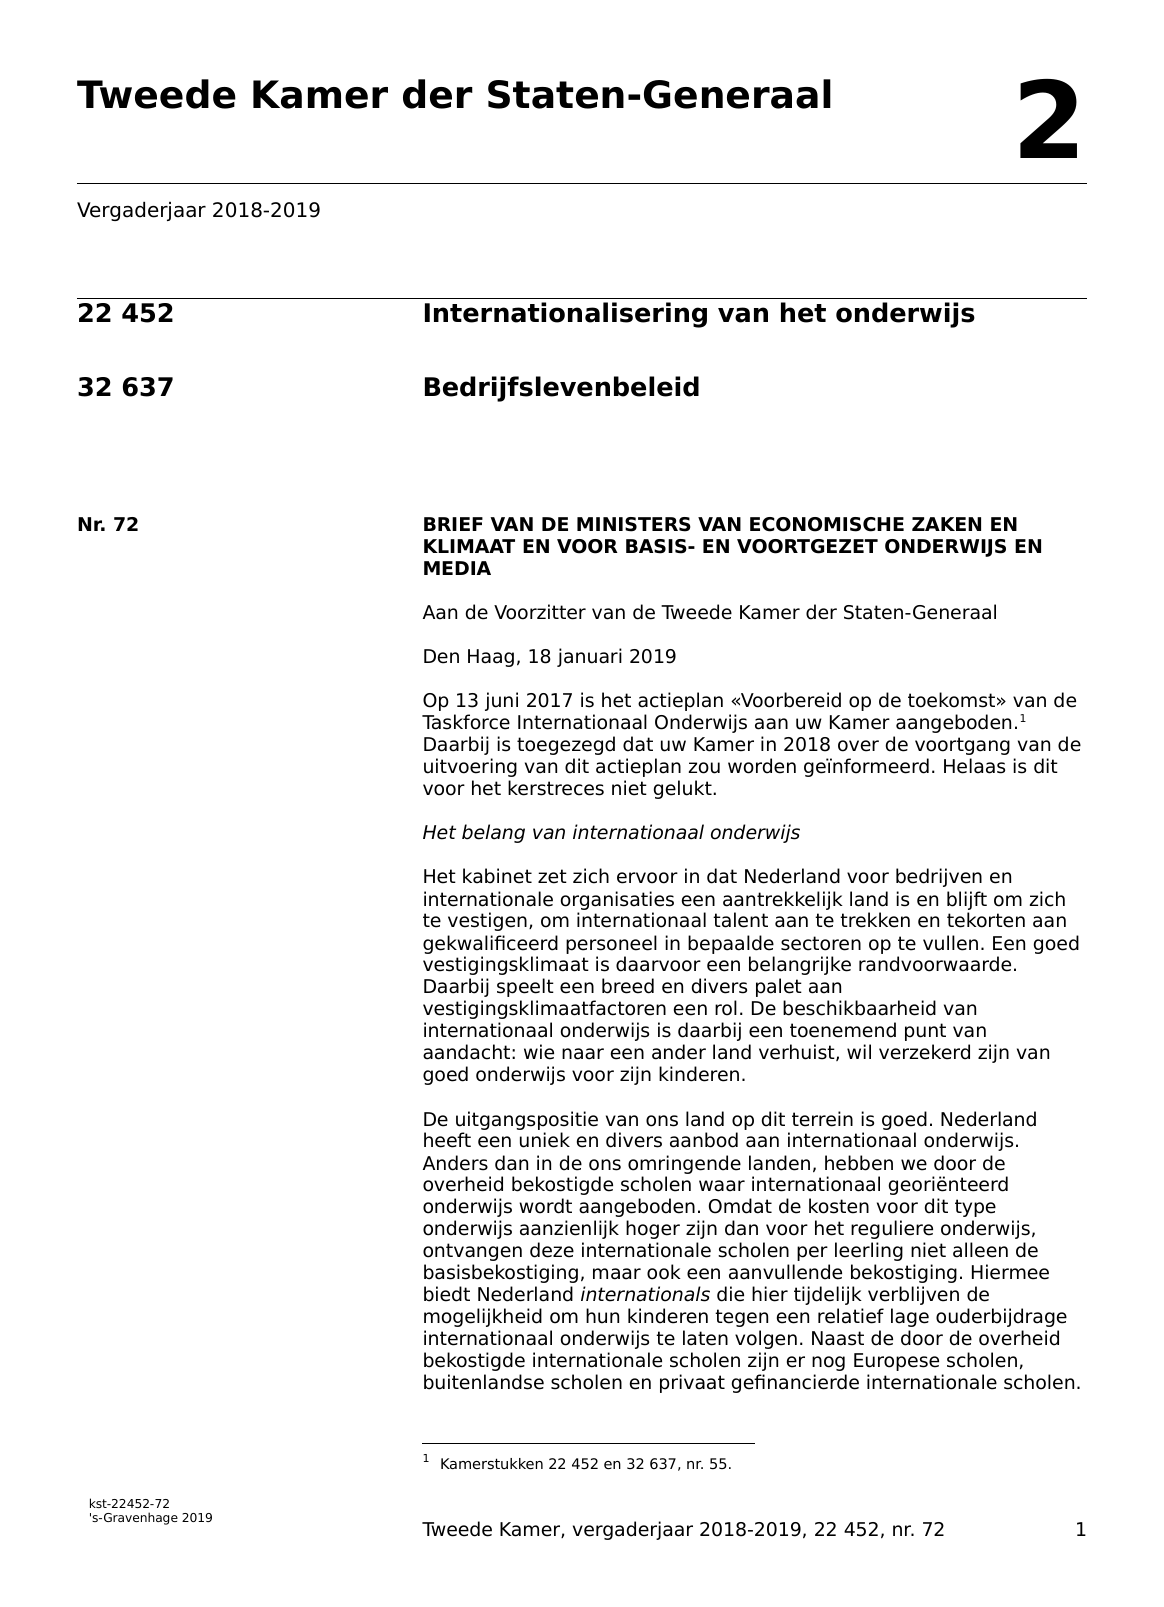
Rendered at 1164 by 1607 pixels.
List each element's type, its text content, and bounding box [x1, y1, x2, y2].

text Het kabinet zet zich ervoor in dat Nederland voor bedrijven en internationale organisaties een aantrekkelijk land is en blijft om zich te vestigen, om internationaal talent aan te trekken en tekorten aan gekwalificeerd personeel in bepaalde sectoren op te vullen. Een goed vestigingsklimaat is daarvoor een belangrijke randvoorwaarde. Daarbij speelt een breed en divers palet aan vestigingsklimaatfactoren een rol. De beschikbaarheid van internationaal onderwijs is daarbij een toenemend punt van aandacht: wie naar een ander land verhuist, wil verzekerd zijn van goed onderwijs voor zijn kinderen. [422, 866, 1087, 1086]
text De uitgangspositie van ons land op dit terrein is goed. Nederland heeft een uniek en divers aanbod aan internationaal onderwijs. Anders dan in de ons omringende landen, hebben we door de overheid bekostigde scholen waar internationaal georiënteerd onderwijs wordt aangeboden. Omdat de kosten voor dit type onderwijs aanzienlijk hoger zijn dan voor het reguliere onderwijs, ontvangen deze internationale scholen per leerling niet alleen de basisbekostiging, maar ook een aanvullende bekostiging. Hiermee biedt Nederland internationals die hier tijdelijk verblijven de mogelijkheid om hun kinderen tegen een relatief lage ouderbijdrage internationaal onderwijs te laten volgen. Naast de door de overheid bekostigde internationale scholen zijn er nog Europese scholen, buitenlandse scholen en privaat gefinancierde internationale scholen. [422, 1108, 1087, 1394]
text Den Haag, 18 januari 2019 [422, 646, 1087, 668]
table_cell Vergaderjaar 2018-2019 [77, 184, 1087, 298]
text kst-22452-72 [88, 1497, 323, 1511]
text Kamerstukken 22 452 en 32 637, nr. 55. [422, 1452, 1087, 1474]
subtitle Het belang van internationaal onderwijs [422, 822, 1087, 844]
table_header Tweede Kamer der Staten-Generaal [77, 59, 886, 183]
text Op 13 juni 2017 is het actieplan «Voorbereid op de toekomst» van de Taskforce Internationaal Onderwijs aan uw Kamer aangeboden. Daarbij is toegezegd dat uw Kamer in 2018 over de voortgang van de uitvoering van dit actieplan zou worden geïnformeerd. Helaas is dit voor het kerstreces niet gelukt. [422, 690, 1087, 800]
table_header 2 [886, 59, 1087, 183]
subtitle 22 452 Internationalisering van het onderwijs [77, 299, 1087, 329]
text 's-Gravenhage 2019 [88, 1511, 323, 1525]
text Aan de Voorzitter van de Tweede Kamer der Staten-Generaal [422, 602, 1087, 624]
subtitle Nr. 72 BRIEF VAN DE MINISTERS VAN ECONOMISCHE ZAKEN EN KLIMAAT EN VOOR BASIS- EN VOORTGEZET ONDERWIJS EN MEDIA [77, 514, 1087, 580]
subtitle 32 637 Bedrijfslevenbeleid [77, 373, 1087, 403]
